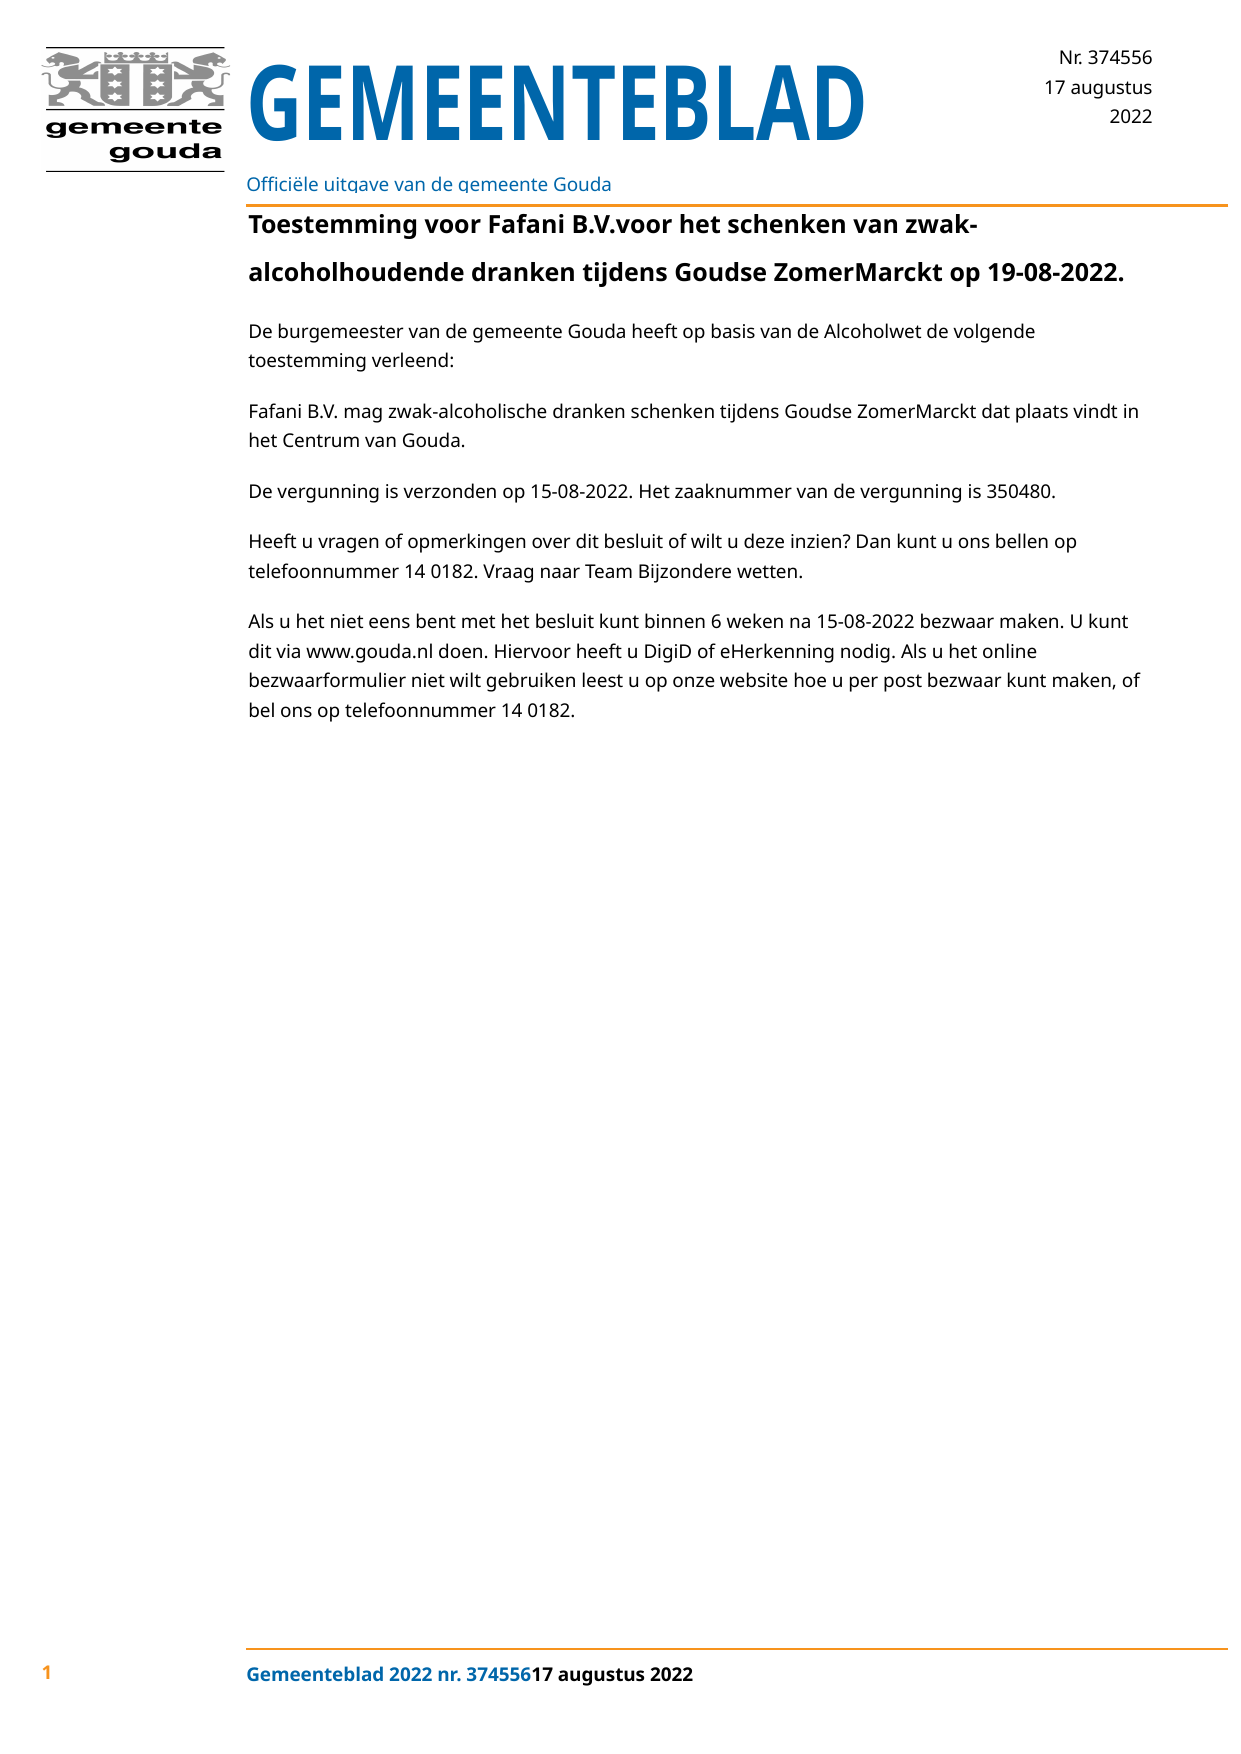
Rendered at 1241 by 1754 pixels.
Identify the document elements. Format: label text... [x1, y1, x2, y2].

text Toestemming voor Fafani B.V.voor het schenken van zwak-alcoholhoudende dranken tijdens Goudse ZomerMarckt op 19-08-2022. [248, 207, 1152, 288]
text Heeft u vragen of opmerkingen over dit besluit of wilt u deze inzien? Dan kunt u ons bellen op telefoonnummer 14 0182. Vraag naar Team Bijzondere wetten. [248, 528, 1152, 584]
text Als u het niet eens bent met het besluit kunt binnen 6 weken na 15-08-2022 bezwaar maken. U kunt dit via www.gouda.nl doen. Hiervoor heeft u DigiD of eHerkenning nodig. Als u het online bezwaarformulier niet wilt gebruiken leest u op onze website hoe u per post bezwaar kunt maken, of bel ons op telefoonnummer 14 0182. [248, 608, 1152, 723]
text Fafani B.V. mag zwak-alcoholische dranken schenken tijdens Goudse ZomerMarckt dat plaats vindt in het Centrum van Gouda. [248, 398, 1152, 453]
text De vergunning is verzonden op 15-08-2022. Het zaaknummer van de vergunning is 350480. [248, 478, 1152, 504]
text De burgemeester van de gemeente Gouda heeft op basis van de Alcoholwet de volgende toestemming verleend: [248, 318, 1152, 373]
picture [41, 47, 231, 172]
